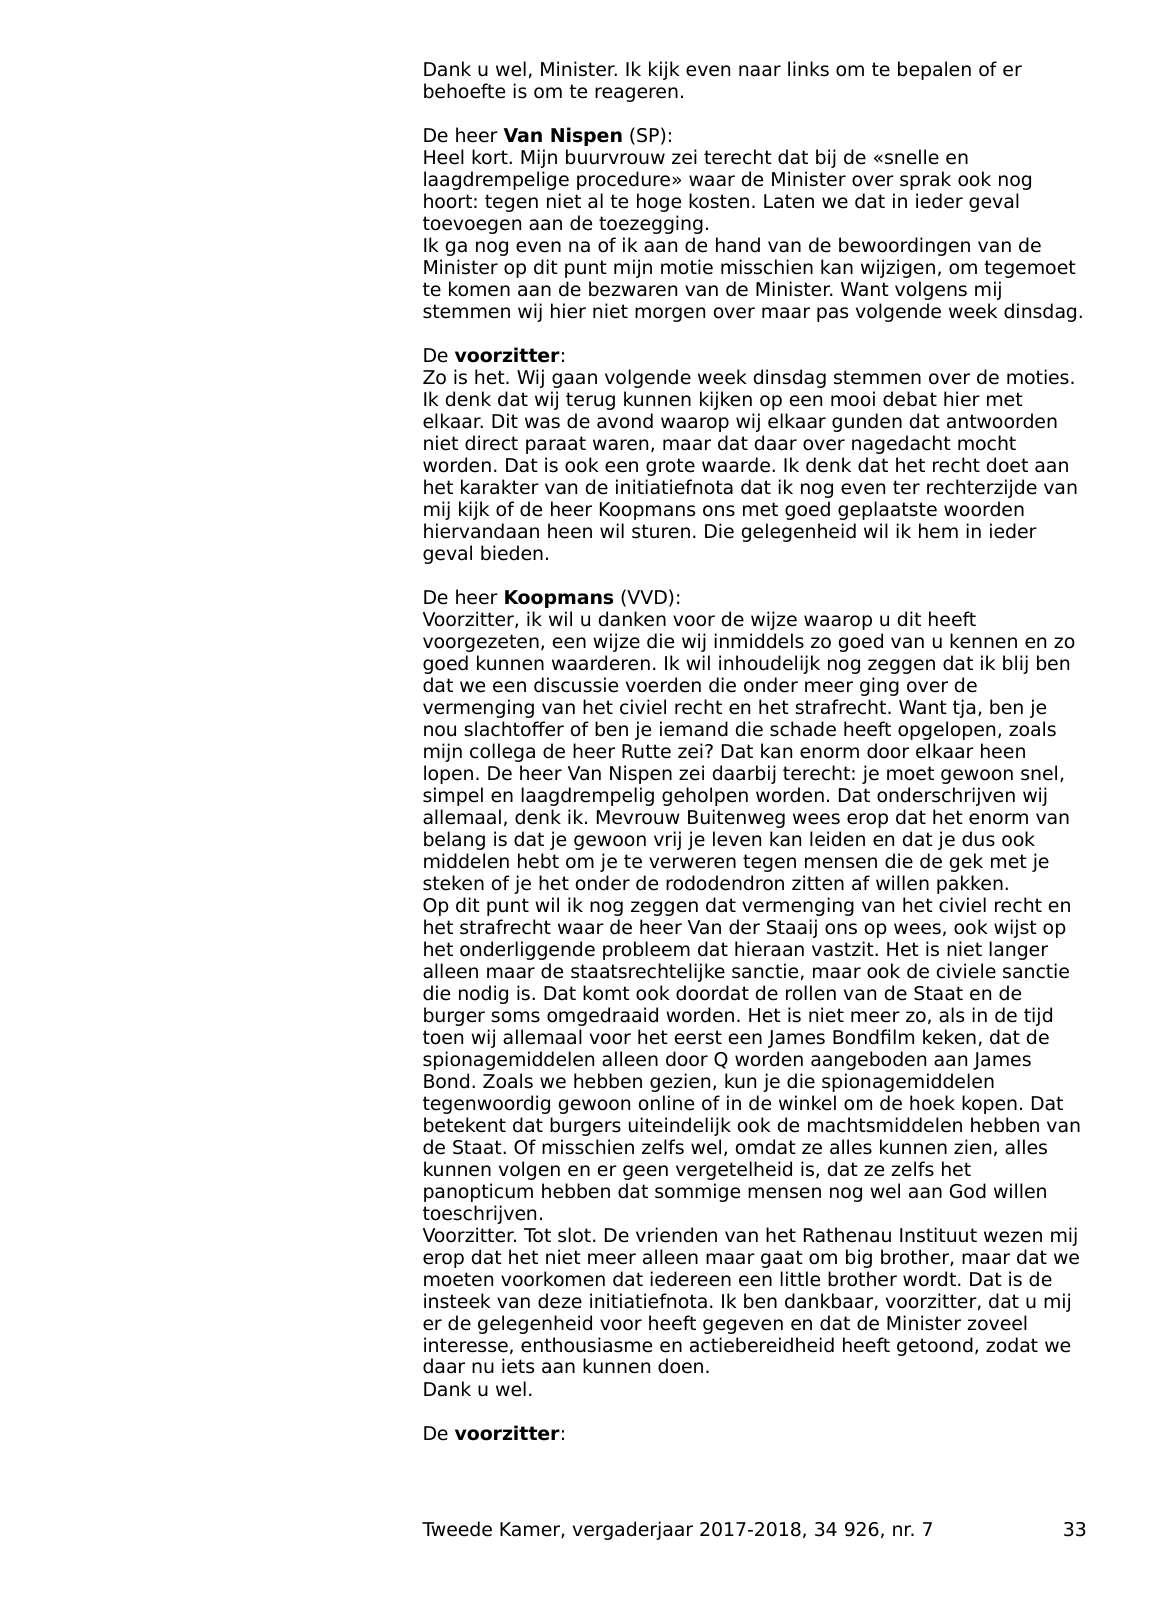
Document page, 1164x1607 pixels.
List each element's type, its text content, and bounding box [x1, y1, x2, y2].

text De heer Van Nispen (SP): [422, 125, 1087, 147]
text Voorzitter, ik wil u danken voor de wijze waarop u dit heeft voorgezeten, een wijze die wij inmiddels zo goed van u kennen en zo goed kunnen waarderen. Ik wil inhoudelijk nog zeggen dat ik blij ben dat we een discussie voerden die onder meer ging over de vermenging van het civiel recht en het strafrecht. Want tja, ben je nou slachtoffer of ben je iemand die schade heeft opgelopen, zoals mijn collega de heer Rutte zei? Dat kan enorm door elkaar heen lopen. De heer Van Nispen zei daarbij terecht: je moet gewoon snel, simpel en laagdrempelig geholpen worden. Dat onderschrijven wij allemaal, denk ik. Mevrouw Buitenweg wees erop dat het enorm van belang is dat je gewoon vrij je leven kan leiden en dat je dus ook middelen hebt om je te verweren tegen mensen die de gek met je steken of je het onder de rododendron zitten af willen pakken. [422, 609, 1087, 895]
text Ik denk dat wij terug kunnen kijken op een mooi debat hier met elkaar. Dit was de avond waarop wij elkaar gunden dat antwoorden niet direct paraat waren, maar dat daar over nagedacht mocht worden. Dat is ook een grote waarde. Ik denk dat het recht doet aan het karakter van de initiatiefnota dat ik nog even ter rechterzijde van mij kijk of de heer Koopmans ons met goed geplaatste woorden hiervandaan heen wil sturen. Die gelegenheid wil ik hem in ieder geval bieden. [422, 389, 1087, 565]
text Ik ga nog even na of ik aan de hand van de bewoordingen van de Minister op dit punt mijn motie misschien kan wijzigen, om tegemoet te komen aan de bezwaren van de Minister. Want volgens mij stemmen wij hier niet morgen over maar pas volgende week dinsdag. [422, 235, 1087, 323]
text Voorzitter. Tot slot. De vrienden van het Rathenau Instituut wezen mij erop dat het niet meer alleen maar gaat om big brother, maar dat we moeten voorkomen dat iedereen een little brother wordt. Dat is de insteek van deze initiatiefnota. Ik ben dankbaar, voorzitter, dat u mij er de gelegenheid voor heeft gegeven en dat de Minister zoveel interesse, enthousiasme en actiebereidheid heeft getoond, zodat we daar nu iets aan kunnen doen. [422, 1224, 1087, 1378]
text De voorzitter: [422, 345, 1087, 367]
text De voorzitter: [422, 1423, 1087, 1444]
text Dank u wel. [422, 1378, 1087, 1400]
text Dank u wel, Minister. Ik kijk even naar links om te bepalen of er behoefte is om te reageren. [422, 59, 1087, 103]
text De heer Koopmans (VVD): [422, 587, 1087, 609]
text Op dit punt wil ik nog zeggen dat vermenging van het civiel recht en het strafrecht waar de heer Van der Staaij ons op wees, ook wijst op het onderliggende probleem dat hieraan vastzit. Het is niet langer alleen maar de staatsrechtelijke sanctie, maar ook de civiele sanctie die nodig is. Dat komt ook doordat de rollen van de Staat en de burger soms omgedraaid worden. Het is niet meer zo, als in de tijd toen wij allemaal voor het eerst een James Bondfilm keken, dat de spionagemiddelen alleen door Q worden aangeboden aan James Bond. Zoals we hebben gezien, kun je die spionagemiddelen tegenwoordig gewoon online of in de winkel om de hoek kopen. Dat betekent dat burgers uiteindelijk ook de machtsmiddelen hebben van de Staat. Of misschien zelfs wel, omdat ze alles kunnen zien, alles kunnen volgen en er geen vergetelheid is, dat ze zelfs het panopticum hebben dat sommige mensen nog wel aan God willen toeschrijven. [422, 895, 1087, 1224]
text Heel kort. Mijn buurvrouw zei terecht dat bij de «snelle en laagdrempelige procedure» waar de Minister over sprak ook nog hoort: tegen niet al te hoge kosten. Laten we dat in ieder geval toevoegen aan de toezegging. [422, 147, 1087, 235]
text Zo is het. Wij gaan volgende week dinsdag stemmen over de moties. [422, 367, 1087, 389]
